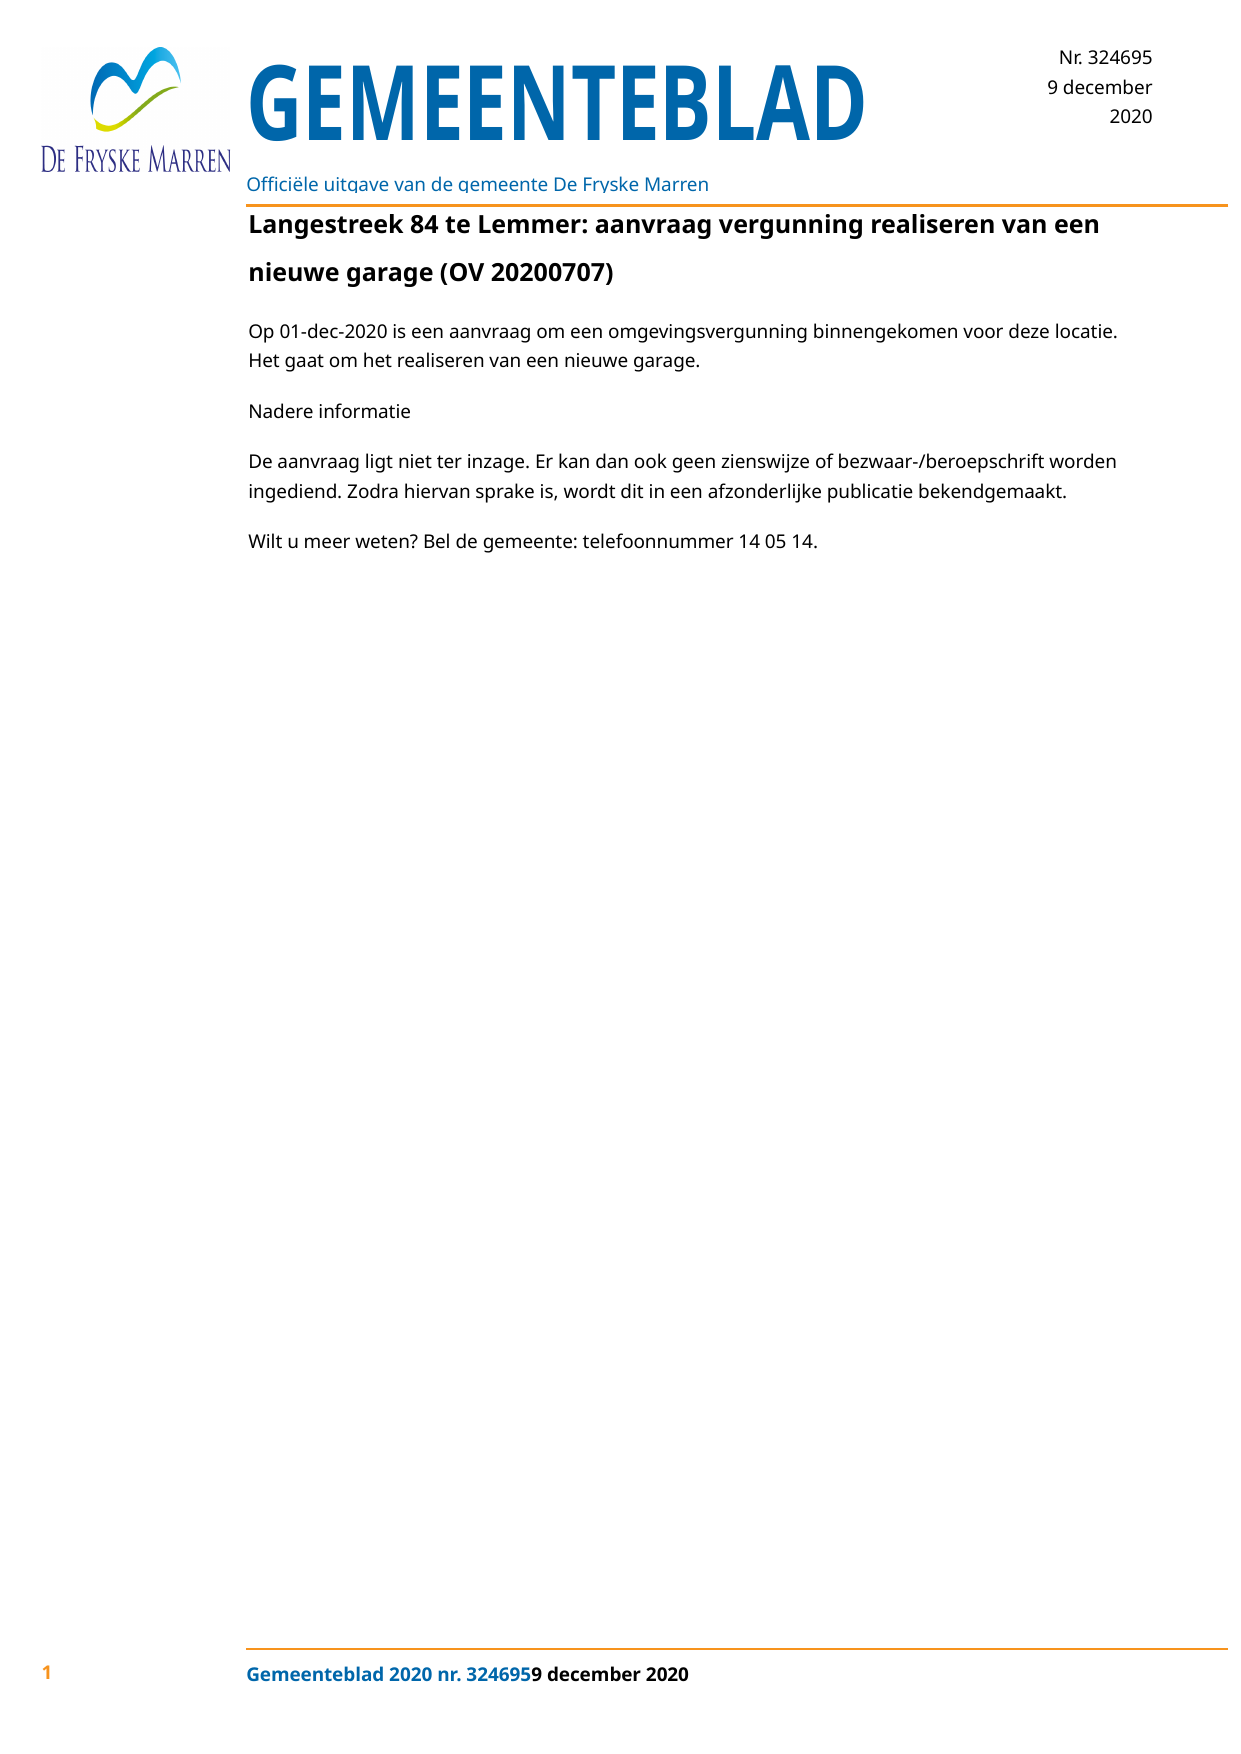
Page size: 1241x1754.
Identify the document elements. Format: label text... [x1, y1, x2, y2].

picture [41, 47, 231, 172]
text Wilt u meer weten? Bel de gemeente: telefoonnummer 14 05 14. [248, 528, 1152, 554]
text Nadere informatie [248, 398, 1152, 424]
text Op 01-dec-2020 is een aanvraag om een omgevingsvergunning binnengekomen voor deze locatie. Het gaat om het realiseren van een nieuwe garage. [248, 318, 1152, 373]
text Langestreek 84 te Lemmer: aanvraag vergunning realiseren van een nieuwe garage (OV 20200707) [248, 207, 1152, 288]
text De aanvraag ligt niet ter inzage. Er kan dan ook geen zienswijze of bezwaar-/beroepschrift worden ingediend. Zodra hiervan sprake is, wordt dit in een afzonderlijke publicatie bekendgemaakt. [248, 448, 1152, 504]
